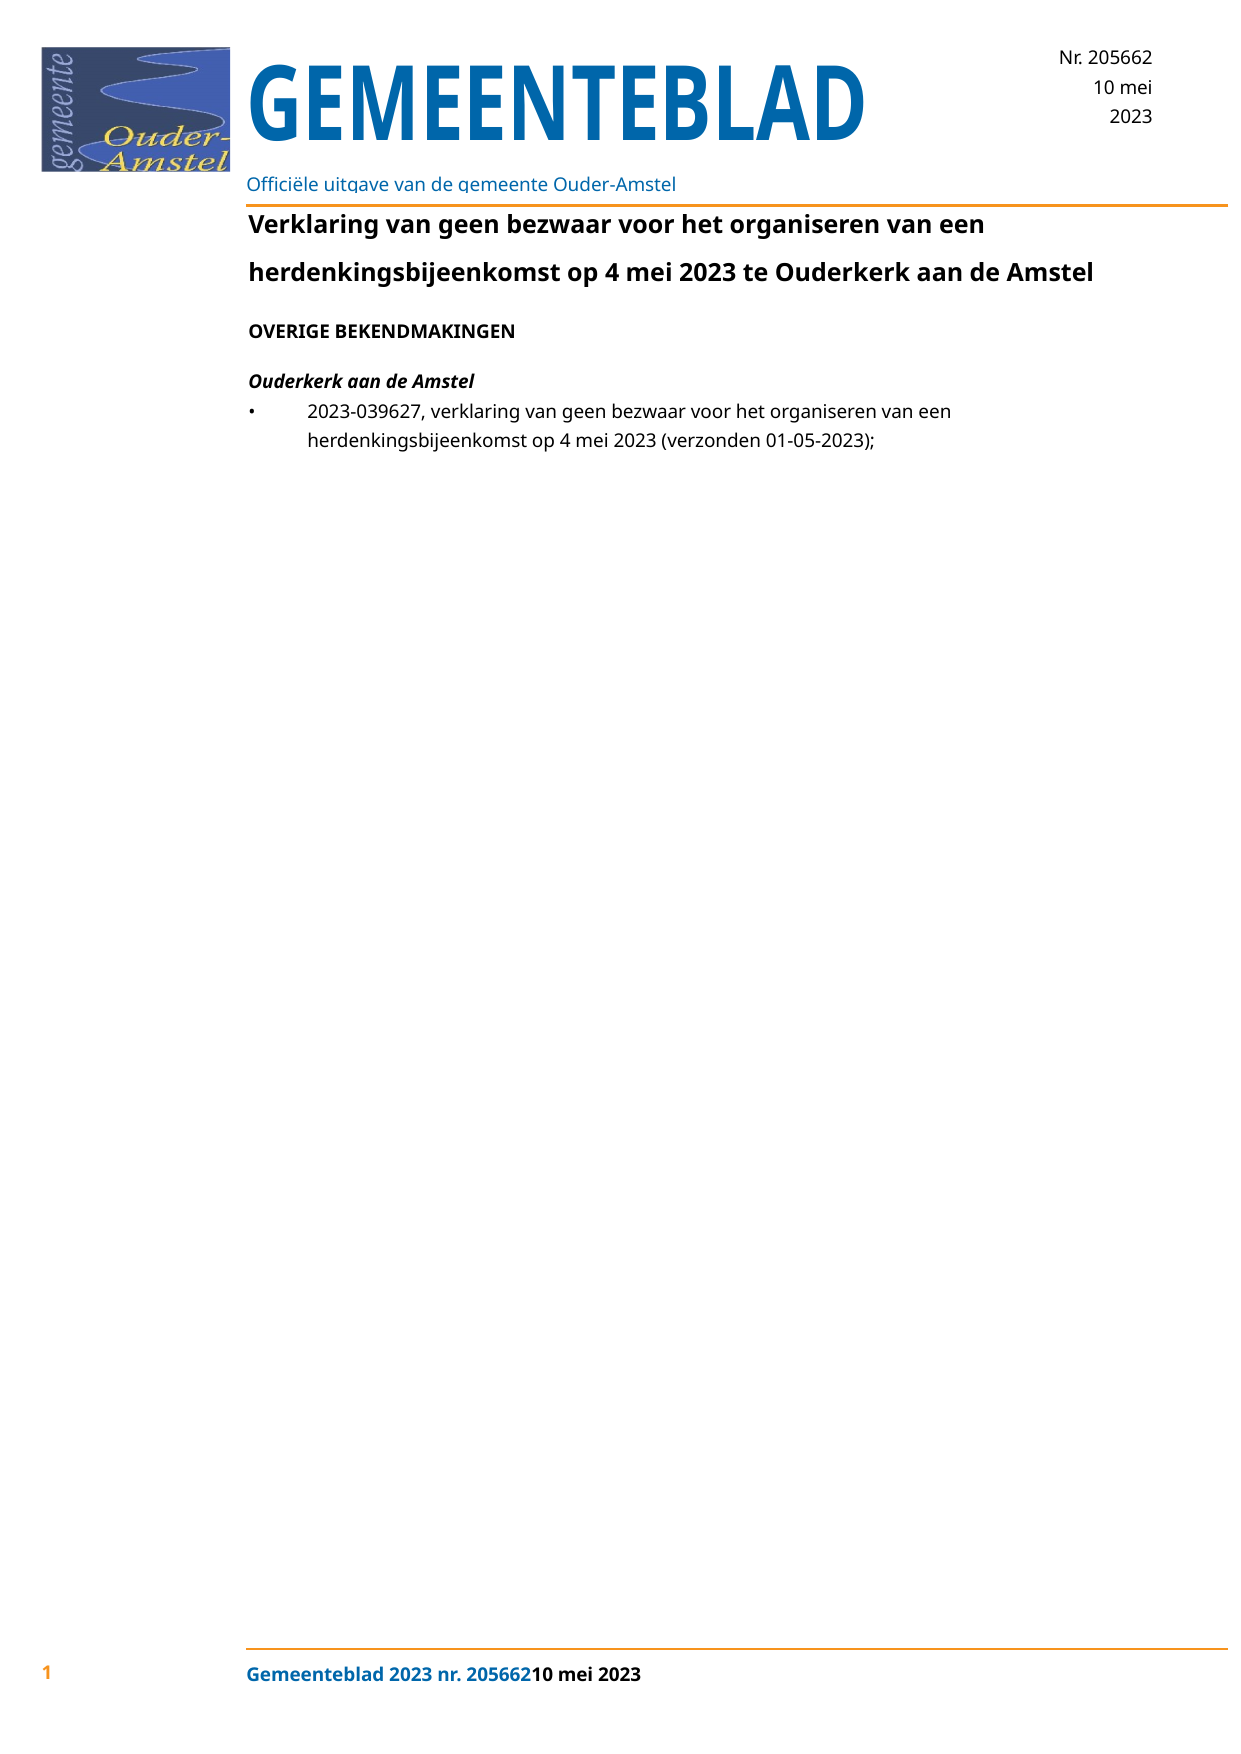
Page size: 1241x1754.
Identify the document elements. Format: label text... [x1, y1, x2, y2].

text Ouderkerk aan de Amstel [248, 368, 1152, 394]
picture [41, 47, 231, 172]
list 2023-039627, verklaring van geen bezwaar voor het organiseren van een herdenkingsbijeenkomst op 4 mei 2023 (verzonden 01-05-2023); [248, 398, 1152, 453]
text Verklaring van geen bezwaar voor het organiseren van een herdenkingsbijeenkomst op 4 mei 2023 te Ouderkerk aan de Amstel [248, 207, 1152, 288]
text OVERIGE BEKENDMAKINGEN [248, 318, 1152, 344]
